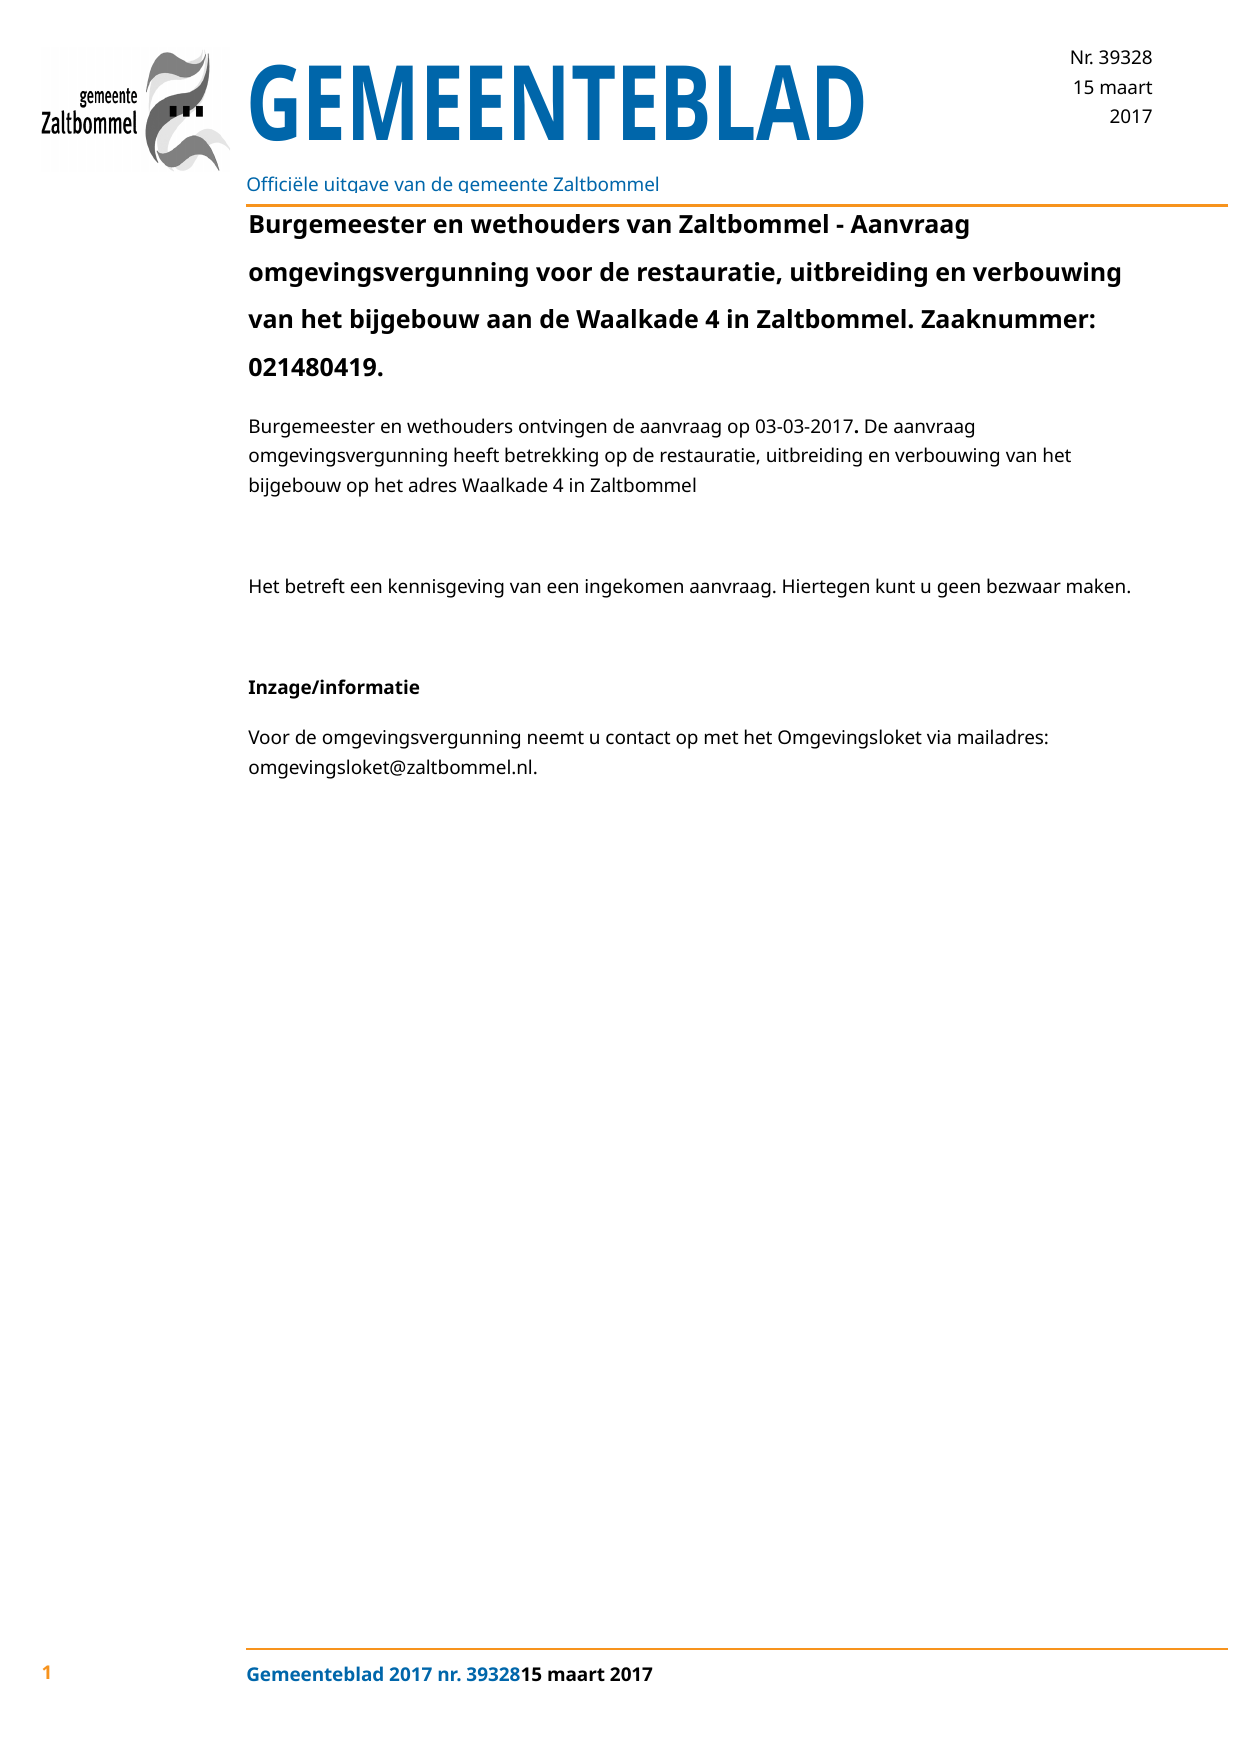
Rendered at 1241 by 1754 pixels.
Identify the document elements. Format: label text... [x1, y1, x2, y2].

text Inzage/informatie [248, 674, 1152, 700]
text Het betreft een kennisgeving van een ingekomen aanvraag. Hiertegen kunt u geen bezwaar maken. [248, 573, 1152, 599]
text Burgemeester en wethouders van Zaltbommel - Aanvraag omgevingsvergunning voor de restauratie, uitbreiding en verbouwing van het bijgebouw aan de Waalkade 4 in Zaltbommel. Zaaknummer: 021480419. [248, 207, 1152, 384]
picture [41, 47, 231, 172]
text Burgemeester en wethouders ontvingen de aanvraag op 03-03-2017. De aanvraag omgevingsvergunning heeft betrekking op de restauratie, uitbreiding en verbouwing van het bijgebouw op het adres Waalkade 4 in Zaltbommel [248, 413, 1152, 498]
text Voor de omgevingsvergunning neemt u contact op met het Omgevingsloket via mailadres: omgevingsloket@zaltbommel.nl. [248, 724, 1152, 780]
